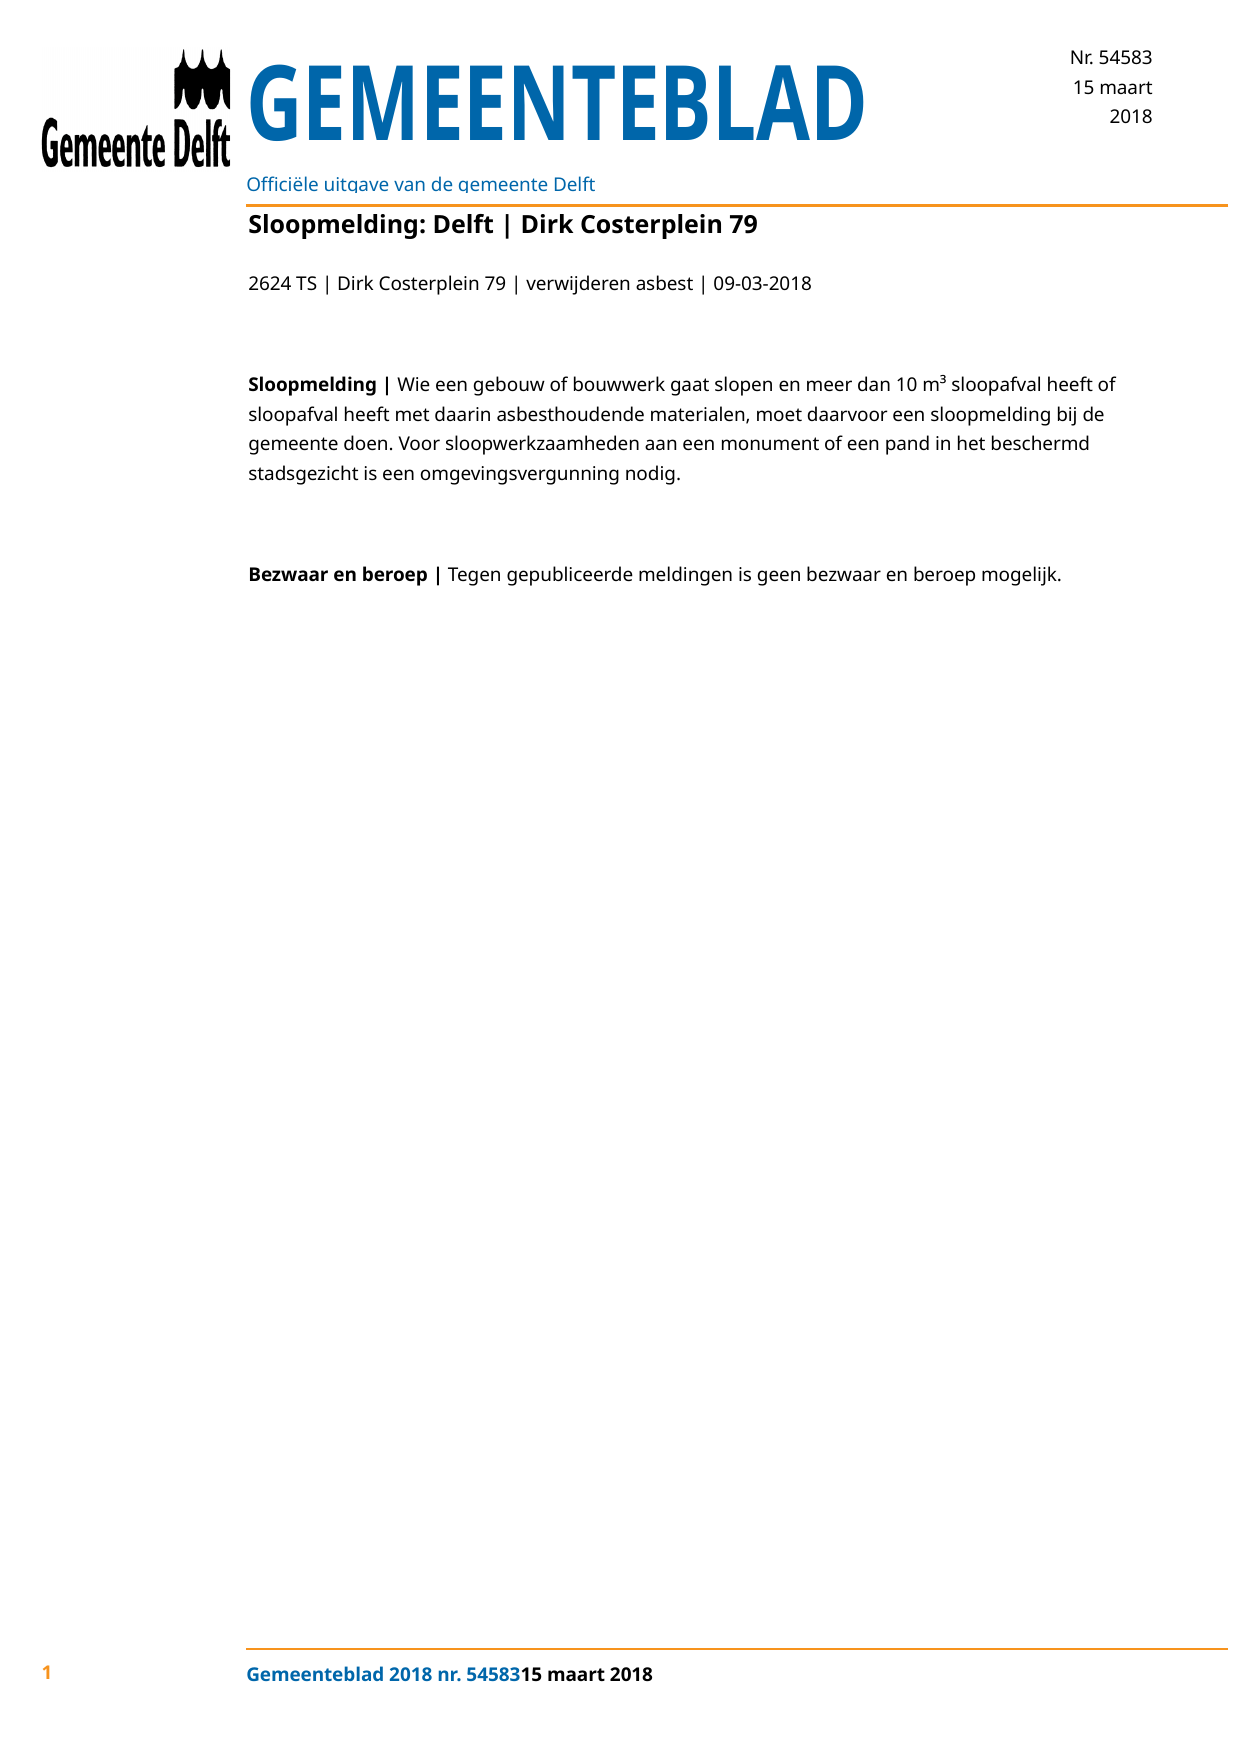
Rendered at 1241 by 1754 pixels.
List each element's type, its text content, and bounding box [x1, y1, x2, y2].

text 2624 TS | Dirk Costerplein 79 | verwijderen asbest | 09-03-2018 [248, 270, 1152, 296]
picture [41, 47, 231, 172]
text Bezwaar en beroep | Tegen gepubliceerde meldingen is geen bezwaar en beroep mogelijk. [248, 561, 1152, 586]
text Sloopmelding | Wie een gebouw of bouwwerk gaat slopen en meer dan 10 m³ sloopafval heeft of sloopafval heeft met daarin asbesthoudende materialen, moet daarvoor een sloopmelding bij de gemeente doen. Voor sloopwerkzaamheden aan een monument of een pand in het beschermd stadsgezicht is een omgevingsvergunning nodig. [248, 371, 1152, 486]
text Sloopmelding: Delft | Dirk Costerplein 79 [248, 207, 1152, 241]
